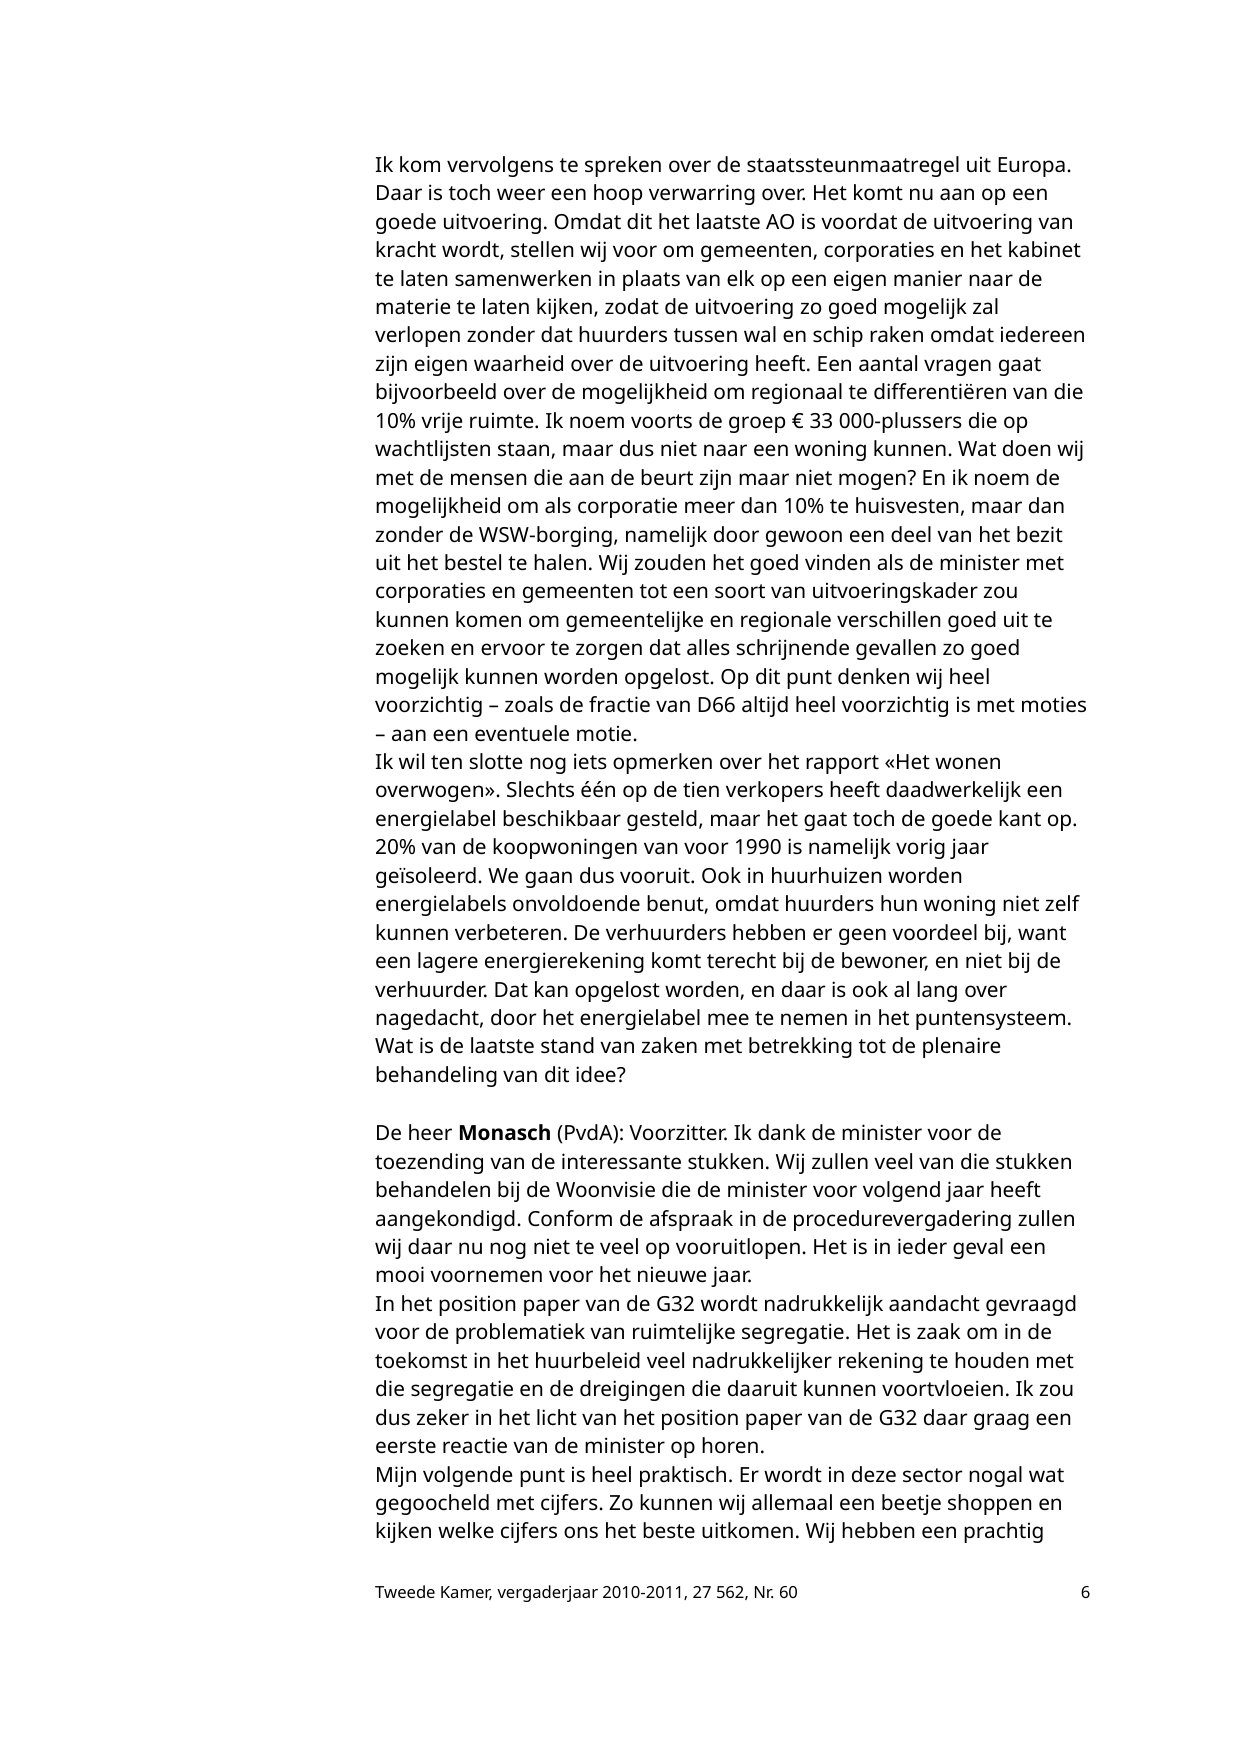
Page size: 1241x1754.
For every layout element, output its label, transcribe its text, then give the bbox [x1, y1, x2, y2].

text Mijn volgende punt is heel praktisch. Er wordt in deze sector nogal wat gegoocheld met cijfers. Zo kunnen wij allemaal een beetje shoppen en kijken welke cijfers ons het beste uitkomen. Wij hebben een prachtig [375, 1460, 1090, 1545]
text Ik kom vervolgens te spreken over de staatssteunmaatregel uit Europa. Daar is toch weer een hoop verwarring over. Het komt nu aan op een goede uitvoering. Omdat dit het laatste AO is voordat de uitvoering van kracht wordt, stellen wij voor om gemeenten, corporaties en het kabinet te laten samenwerken in plaats van elk op een eigen manier naar de materie te laten kijken, zodat de uitvoering zo goed mogelijk zal verlopen zonder dat huurders tussen wal en schip raken omdat iedereen zijn eigen waarheid over de uitvoering heeft. Een aantal vragen gaat bijvoorbeeld over de mogelijkheid om regionaal te differentiëren van die 10% vrije ruimte. Ik noem voorts de groep € 33 000-plussers die op wachtlijsten staan, maar dus niet naar een woning kunnen. Wat doen wij met de mensen die aan de beurt zijn maar niet mogen? En ik noem de mogelijkheid om als corporatie meer dan 10% te huisvesten, maar dan zonder de WSW-borging, namelijk door gewoon een deel van het bezit uit het bestel te halen. Wij zouden het goed vinden als de minister met corporaties en gemeenten tot een soort van uitvoeringskader zou kunnen komen om gemeentelijke en regionale verschillen goed uit te zoeken en ervoor te zorgen dat alles schrijnende gevallen zo goed mogelijk kunnen worden opgelost. Op dit punt denken wij heel voorzichtig – zoals de fractie van D66 altijd heel voorzichtig is met moties – aan een eventuele motie. [375, 150, 1090, 747]
text De heer Monasch (PvdA): Voorzitter. Ik dank de minister voor de toezending van de interessante stukken. Wij zullen veel van die stukken behandelen bij de Woonvisie die de minister voor volgend jaar heeft aangekondigd. Conform de afspraak in de procedurevergadering zullen wij daar nu nog niet te veel op vooruitlopen. Het is in ieder geval een mooi voornemen voor het nieuwe jaar. [375, 1118, 1090, 1289]
text In het position paper van de G32 wordt nadrukkelijk aandacht gevraagd voor de problematiek van ruimtelijke segregatie. Het is zaak om in de toekomst in het huurbeleid veel nadrukkelijker rekening te houden met die segregatie en de dreigingen die daaruit kunnen voortvloeien. Ik zou dus zeker in het licht van het position paper van de G32 daar graag een eerste reactie van de minister op horen. [375, 1289, 1090, 1460]
text Ik wil ten slotte nog iets opmerken over het rapport «Het wonen overwogen». Slechts één op de tien verkopers heeft daadwerkelijk een energielabel beschikbaar gesteld, maar het gaat toch de goede kant op. 20% van de koopwoningen van voor 1990 is namelijk vorig jaar geïsoleerd. We gaan dus vooruit. Ook in huurhuizen worden energielabels onvoldoende benut, omdat huurders hun woning niet zelf kunnen verbeteren. De verhuurders hebben er geen voordeel bij, want een lagere energierekening komt terecht bij de bewoner, en niet bij de verhuurder. Dat kan opgelost worden, en daar is ook al lang over nagedacht, door het energielabel mee te nemen in het puntensysteem. Wat is de laatste stand van zaken met betrekking tot de plenaire behandeling van dit idee? [375, 747, 1090, 1088]
